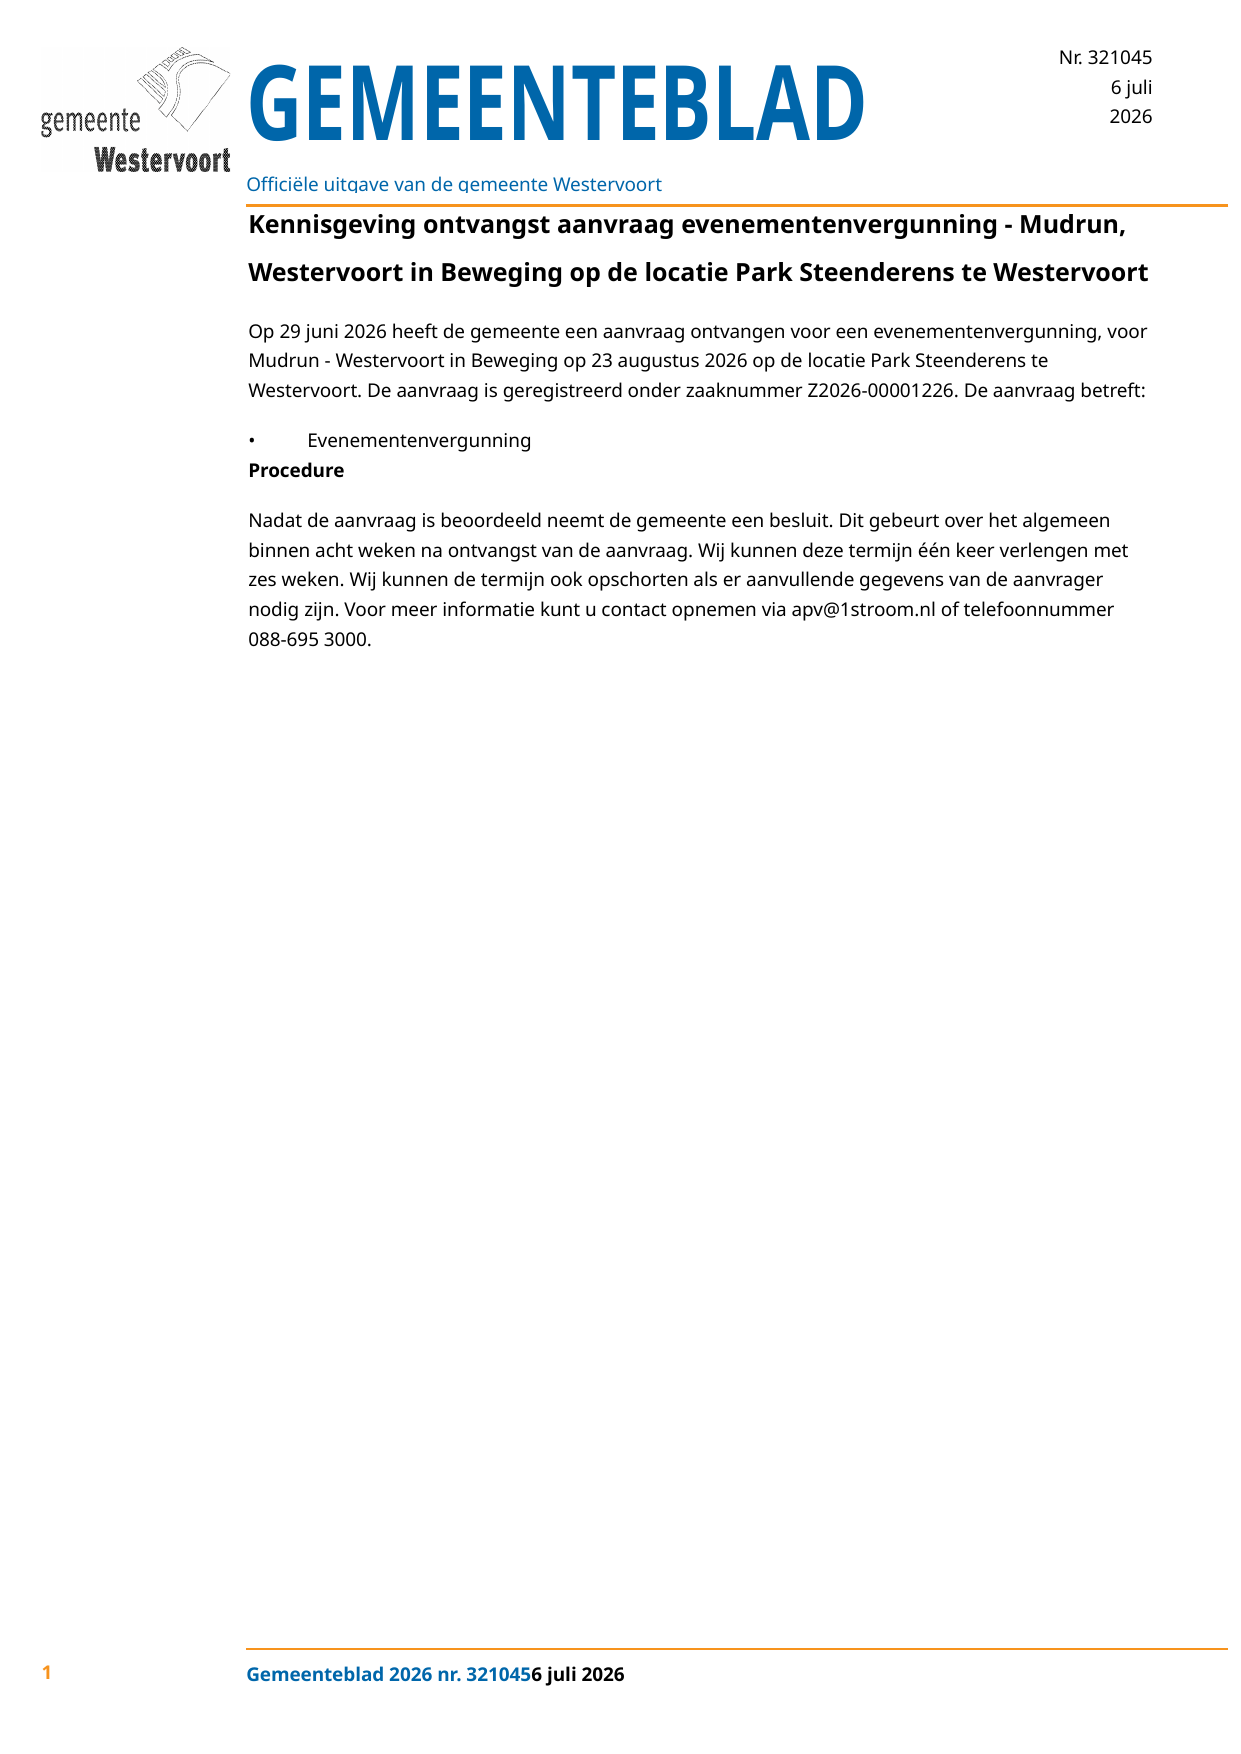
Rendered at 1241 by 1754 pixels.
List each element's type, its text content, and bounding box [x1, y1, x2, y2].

list Evenementenvergunning [248, 427, 1152, 453]
text Procedure [248, 457, 1152, 483]
text Op 29 juni 2026 heeft de gemeente een aanvraag ontvangen voor een evenementenvergunning, voor Mudrun - Westervoort in Beweging op 23 augustus 2026 op de locatie Park Steenderens te Westervoort. De aanvraag is geregistreerd onder zaaknummer Z2026-00001226. De aanvraag betreft: [248, 318, 1152, 403]
picture [41, 47, 231, 172]
text Kennisgeving ontvangst aanvraag evenementenvergunning - Mudrun, Westervoort in Beweging op de locatie Park Steenderens te Westervoort [248, 207, 1152, 288]
text Nadat de aanvraag is beoordeeld neemt de gemeente een besluit. Dit gebeurt over het algemeen binnen acht weken na ontvangst van de aanvraag. Wij kunnen deze termijn één keer verlengen met zes weken. Wij kunnen de termijn ook opschorten als er aanvullende gegevens van de aanvrager nodig zijn. Voor meer informatie kunt u contact opnemen via apv@1stroom.nl of telefoonnummer 088-695 3000. [248, 507, 1152, 652]
